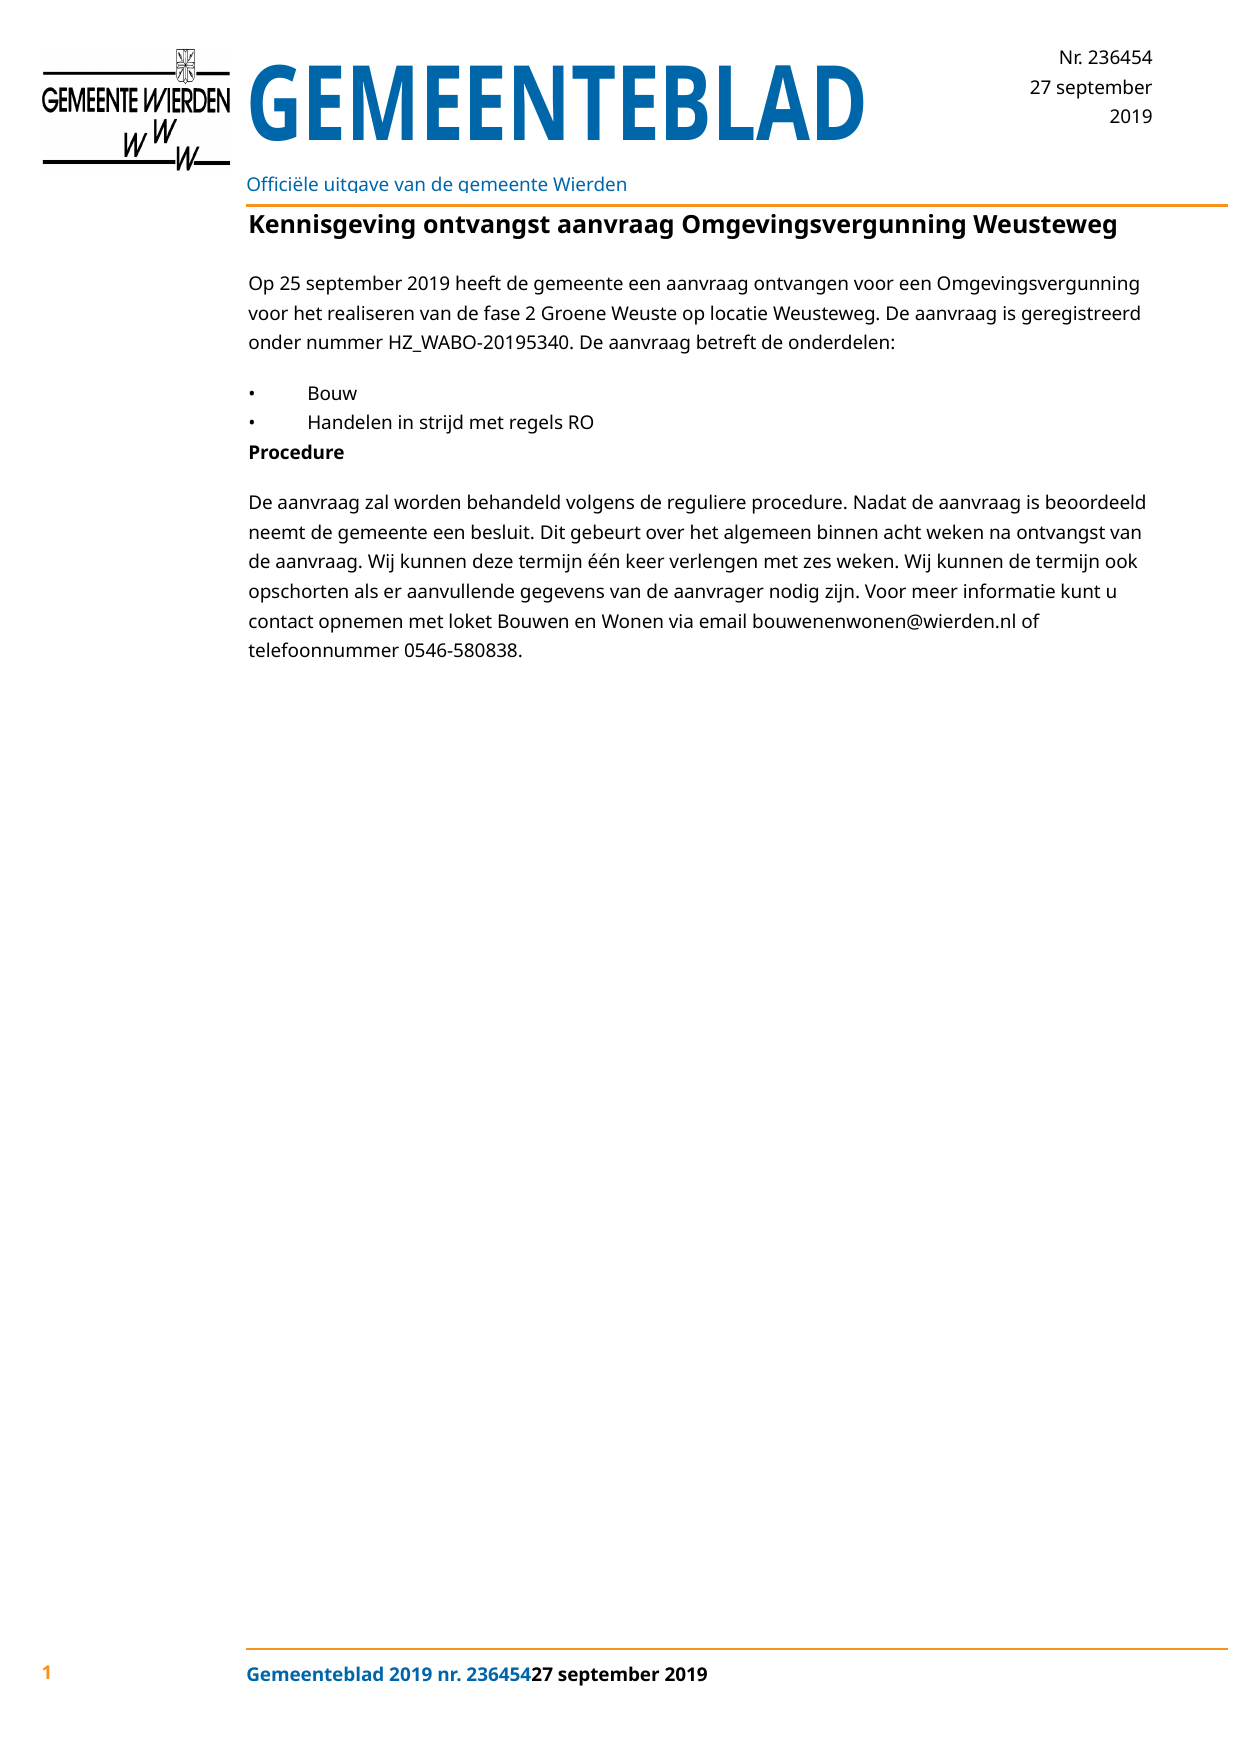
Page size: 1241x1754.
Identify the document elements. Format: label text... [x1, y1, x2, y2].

text Kennisgeving ontvangst aanvraag Omgevingsvergunning Weusteweg [248, 207, 1152, 241]
list Bouw [248, 380, 1152, 406]
text De aanvraag zal worden behandeld volgens de reguliere procedure. Nadat de aanvraag is beoordeeld neemt de gemeente een besluit. Dit gebeurt over het algemeen binnen acht weken na ontvangst van de aanvraag. Wij kunnen deze termijn één keer verlengen met zes weken. Wij kunnen de termijn ook opschorten als er aanvullende gegevens van de aanvrager nodig zijn. Voor meer informatie kunt u contact opnemen met loket Bouwen en Wonen via email bouwenenwonen@wierden.nl of telefoonnummer 0546-580838. [248, 489, 1152, 663]
list Handelen in strijd met regels RO [248, 409, 1152, 435]
text Op 25 september 2019 heeft de gemeente een aanvraag ontvangen voor een Omgevingsvergunning voor het realiseren van de fase 2 Groene Weuste op locatie Weusteweg. De aanvraag is geregistreerd onder nummer HZ_WABO-20195340. De aanvraag betreft de onderdelen: [248, 270, 1152, 355]
text Procedure [248, 439, 1152, 465]
picture [41, 47, 231, 172]
